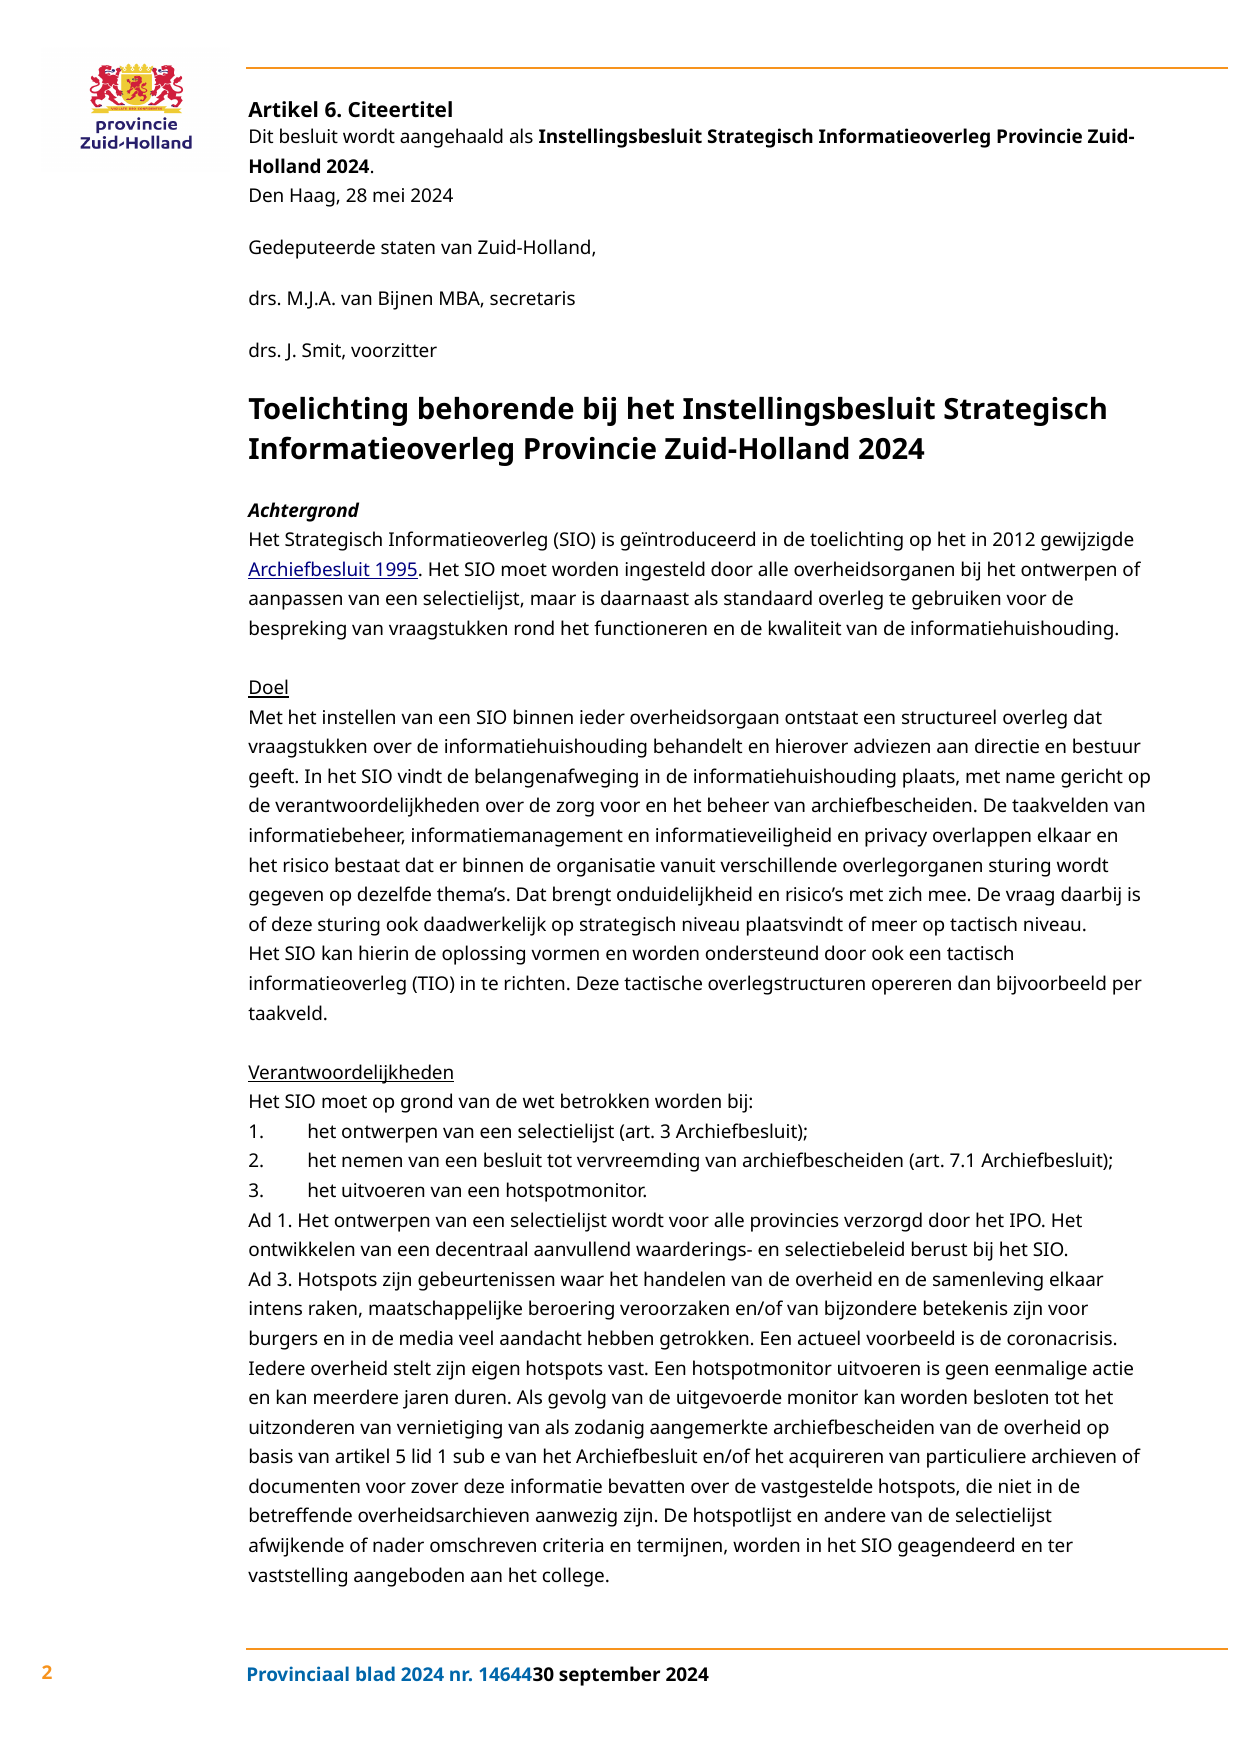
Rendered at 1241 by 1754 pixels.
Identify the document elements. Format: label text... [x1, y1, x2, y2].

text Het Strategisch Informatieoverleg (SIO) is geïntroduceerd in de toelichting op het in 2012 gewijzigde Archiefbesluit 1995. Het SIO moet worden ingesteld door alle overheidsorganen bij het ontwerpen of aanpassen van een selectielijst, maar is daarnaast als standaard overleg te gebruiken voor de bespreking van vraagstukken rond het functioneren en de kwaliteit van de informatiehuishouding. [248, 526, 1152, 641]
text Ad 3. Hotspots zijn gebeurtenissen waar het handelen van de overheid en de samenleving elkaar intens raken, maatschappelijke beroering veroorzaken en/of van bijzondere betekenis zijn voor burgers en in de media veel aandacht hebben getrokken. Een actueel voorbeeld is de coronacrisis. Iedere overheid stelt zijn eigen hotspots vast. Een hotspotmonitor uitvoeren is geen eenmalige actie en kan meerdere jaren duren. Als gevolg van de uitgevoerde monitor kan worden besloten tot het uitzonderen van vernietiging van als zodanig aangemerkte archiefbescheiden van de overheid op basis van artikel 5 lid 1 sub e van het Archiefbesluit en/of het acquireren van particuliere archieven of documenten voor zover deze informatie bevatten over de vastgestelde hotspots, die niet in de betreffende overheidsarchieven aanwezig zijn. De hotspotlijst en andere van de selectielijst afwijkende of nader omschreven criteria en termijnen, worden in het SIO geagendeerd en ter vaststelling aangeboden aan het college. [248, 1266, 1152, 1587]
text Verantwoordelijkheden [248, 1059, 1152, 1084]
text Dit besluit wordt aangehaald als Instellingsbesluit Strategisch Informatieoverleg Provincie Zuid-Holland 2024. [248, 123, 1152, 178]
list het uitvoeren van een hotspotmonitor. [248, 1177, 1152, 1203]
text Ad 1. Het ontwerpen van een selectielijst wordt voor alle provincies verzorgd door het IPO. Het ontwikkelen van een decentraal aanvullend waarderings- en selectiebeleid berust bij het SIO. [248, 1207, 1152, 1262]
text Toelichting behorende bij het Instellingsbesluit Strategisch Informatieoverleg Provincie Zuid-Holland 2024 [248, 388, 1152, 468]
text Het SIO moet op grond van de wet betrokken worden bij: [248, 1088, 1152, 1114]
text drs. J. Smit, voorzitter [248, 337, 1152, 362]
text Het SIO kan hierin de oplossing vormen en worden ondersteund door ook een tactisch informatieoverleg (TIO) in te richten. Deze tactische overlegstructuren opereren dan bijvoorbeeld per taakveld. [248, 941, 1152, 1025]
text drs. M.J.A. van Bijnen MBA, secretaris [248, 285, 1152, 311]
text Achtergrond [248, 497, 1152, 522]
text Gedeputeerde staten van Zuid-Holland, [248, 234, 1152, 259]
text Met het instellen van een SIO binnen ieder overheidsorgaan ontstaat een structureel overleg dat vraagstukken over de informatiehuishouding behandelt en hierover adviezen aan directie en bestuur geeft. In het SIO vindt de belangenafweging in de informatiehuishouding plaats, met name gericht op de verantwoordelijkheden over de zorg voor en het beheer van archiefbescheiden. De taakvelden van informatiebeheer, informatiemanagement en informatieveiligheid en privacy overlappen elkaar en het risico bestaat dat er binnen de organisatie vanuit verschillende overlegorganen sturing wordt gegeven op dezelfde thema’s. Dat brengt onduidelijkheid en risico’s met zich mee. De vraag daarbij is of deze sturing ook daadwerkelijk op strategisch niveau plaatsvindt of meer op tactisch niveau. [248, 704, 1152, 937]
text Artikel 6. Citeertitel [248, 95, 1152, 123]
text Den Haag, 28 mei 2024 [248, 182, 1152, 208]
list het ontwerpen van een selectielijst (art. 3 Archiefbesluit); [248, 1118, 1152, 1144]
list het nemen van een besluit tot vervreemding van archiefbescheiden (art. 7.1 Archiefbesluit); [248, 1148, 1152, 1173]
picture [41, 47, 231, 172]
text Doel [248, 674, 1152, 700]
